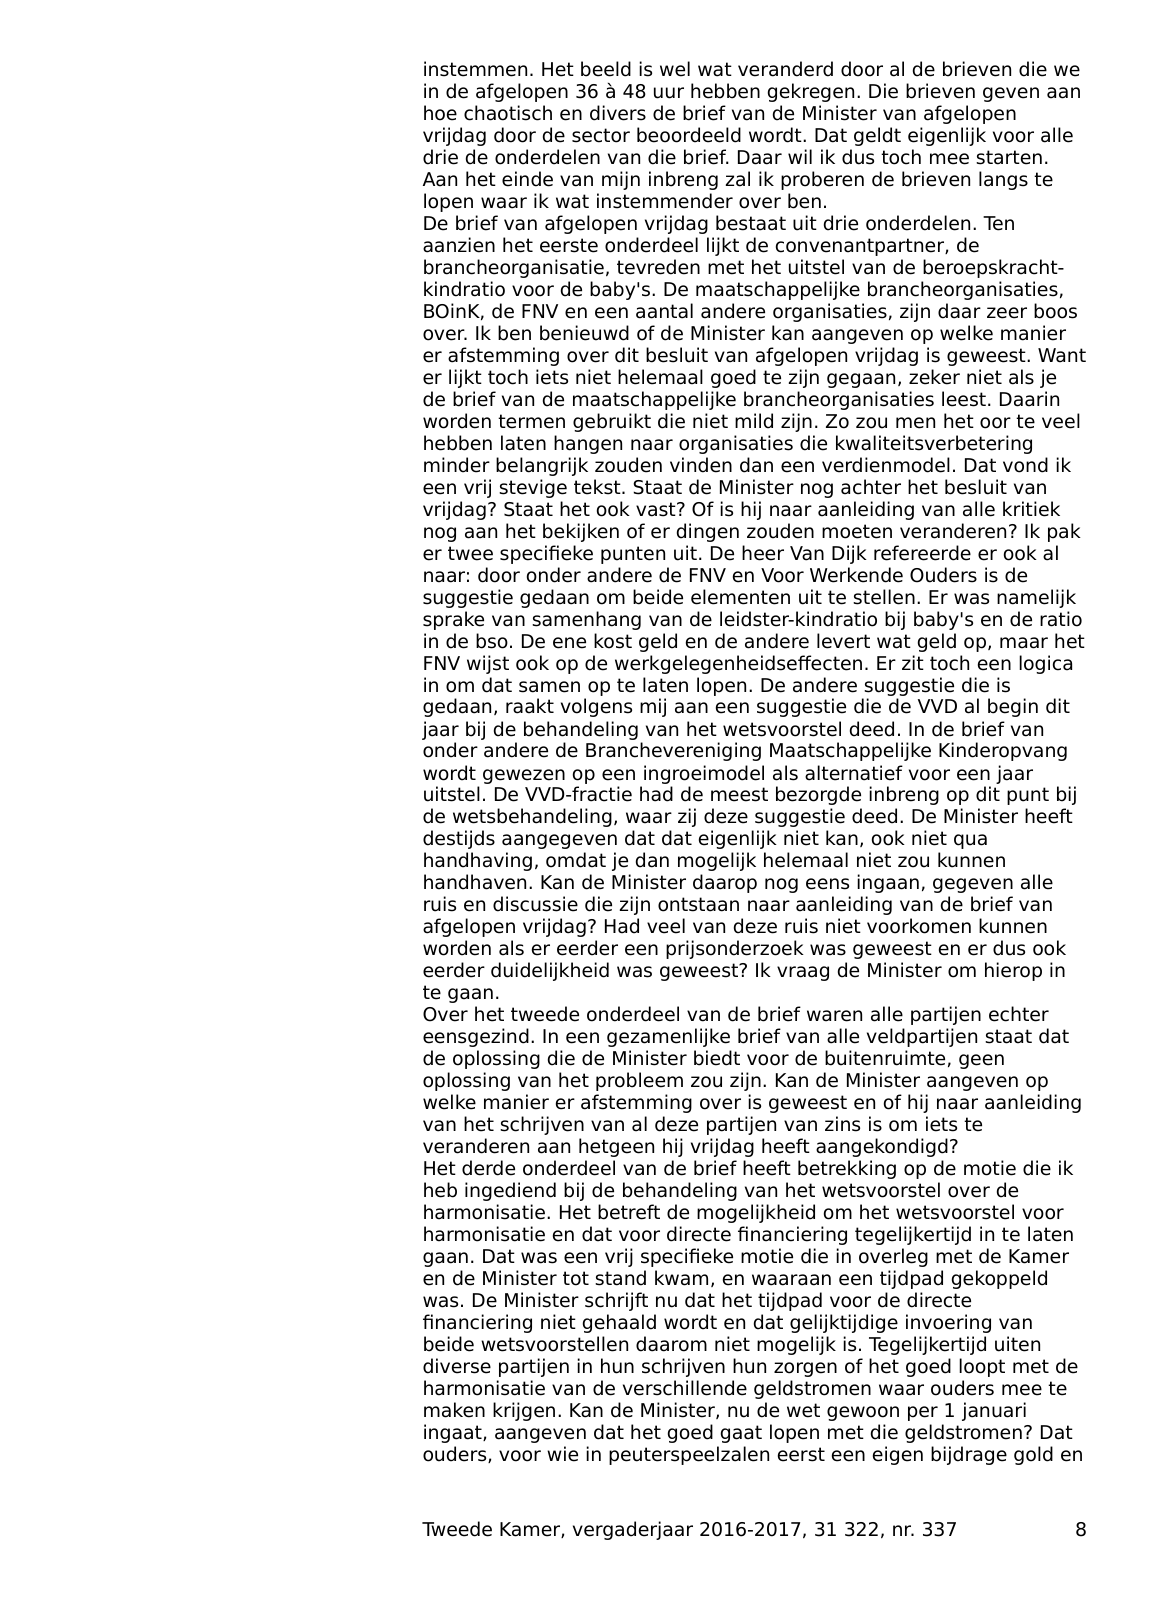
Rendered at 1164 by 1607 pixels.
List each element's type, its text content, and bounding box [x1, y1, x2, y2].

text De brief van afgelopen vrijdag bestaat uit drie onderdelen. Ten aanzien het eerste onderdeel lijkt de convenantpartner, de brancheorganisatie, tevreden met het uitstel van de beroepskracht-kindratio voor de baby's. De maatschappelijke brancheorganisaties, BOinK, de FNV en een aantal andere organisaties, zijn daar zeer boos over. Ik ben benieuwd of de Minister kan aangeven op welke manier er afstemming over dit besluit van afgelopen vrijdag is geweest. Want er lijkt toch iets niet helemaal goed te zijn gegaan, zeker niet als je de brief van de maatschappelijke brancheorganisaties leest. Daarin worden termen gebruikt die niet mild zijn. Zo zou men het oor te veel hebben laten hangen naar organisaties die kwaliteitsverbetering minder belangrijk zouden vinden dan een verdienmodel. Dat vond ik een vrij stevige tekst. Staat de Minister nog achter het besluit van vrijdag? Staat het ook vast? Of is hij naar aanleiding van alle kritiek nog aan het bekijken of er dingen zouden moeten veranderen? Ik pak er twee specifieke punten uit. De heer Van Dijk refereerde er ook al naar: door onder andere de FNV en Voor Werkende Ouders is de suggestie gedaan om beide elementen uit te stellen. Er was namelijk sprake van samenhang van de leidster-kindratio bij baby's en de ratio in de bso. De ene kost geld en de andere levert wat geld op, maar het FNV wijst ook op de werkgelegenheidseffecten. Er zit toch een logica in om dat samen op te laten lopen. De andere suggestie die is gedaan, raakt volgens mij aan een suggestie die de VVD al begin dit jaar bij de behandeling van het wetsvoorstel deed. In de brief van onder andere de Branchevereniging Maatschappelijke Kinderopvang wordt gewezen op een ingroeimodel als alternatief voor een jaar uitstel. De VVD-fractie had de meest bezorgde inbreng op dit punt bij de wetsbehandeling, waar zij deze suggestie deed. De Minister heeft destijds aangegeven dat dat eigenlijk niet kan, ook niet qua handhaving, omdat je dan mogelijk helemaal niet zou kunnen handhaven. Kan de Minister daarop nog eens ingaan, gegeven alle ruis en discussie die zijn ontstaan naar aanleiding van de brief van afgelopen vrijdag? Had veel van deze ruis niet voorkomen kunnen worden als er eerder een prijsonderzoek was geweest en er dus ook eerder duidelijkheid was geweest? Ik vraag de Minister om hierop in te gaan. [422, 213, 1087, 1004]
text Het derde onderdeel van de brief heeft betrekking op de motie die ik heb ingediend bij de behandeling van het wetsvoorstel over de harmonisatie. Het betreft de mogelijkheid om het wetsvoorstel voor harmonisatie en dat voor directe financiering tegelijkertijd in te laten gaan. Dat was een vrij specifieke motie die in overleg met de Kamer en de Minister tot stand kwam, en waaraan een tijdpad gekoppeld was. De Minister schrijft nu dat het tijdpad voor de directe financiering niet gehaald wordt en dat gelijktijdige invoering van beide wetsvoorstellen daarom niet mogelijk is. Tegelijkertijd uiten diverse partijen in hun schrijven hun zorgen of het goed loopt met de harmonisatie van de verschillende geldstromen waar ouders mee te maken krijgen. Kan de Minister, nu de wet gewoon per 1 januari ingaat, aangeven dat het goed gaat lopen met die geldstromen? Dat ouders, voor wie in peuterspeelzalen eerst een eigen bijdrage gold en [422, 1158, 1087, 1466]
text instemmen. Het beeld is wel wat veranderd door al de brieven die we in de afgelopen 36 à 48 uur hebben gekregen. Die brieven geven aan hoe chaotisch en divers de brief van de Minister van afgelopen vrijdag door de sector beoordeeld wordt. Dat geldt eigenlijk voor alle drie de onderdelen van die brief. Daar wil ik dus toch mee starten. Aan het einde van mijn inbreng zal ik proberen de brieven langs te lopen waar ik wat instemmender over ben. [422, 59, 1087, 213]
text Over het tweede onderdeel van de brief waren alle partijen echter eensgezind. In een gezamenlijke brief van alle veldpartijen staat dat de oplossing die de Minister biedt voor de buitenruimte, geen oplossing van het probleem zou zijn. Kan de Minister aangeven op welke manier er afstemming over is geweest en of hij naar aanleiding van het schrijven van al deze partijen van zins is om iets te veranderen aan hetgeen hij vrijdag heeft aangekondigd? [422, 1004, 1087, 1158]
